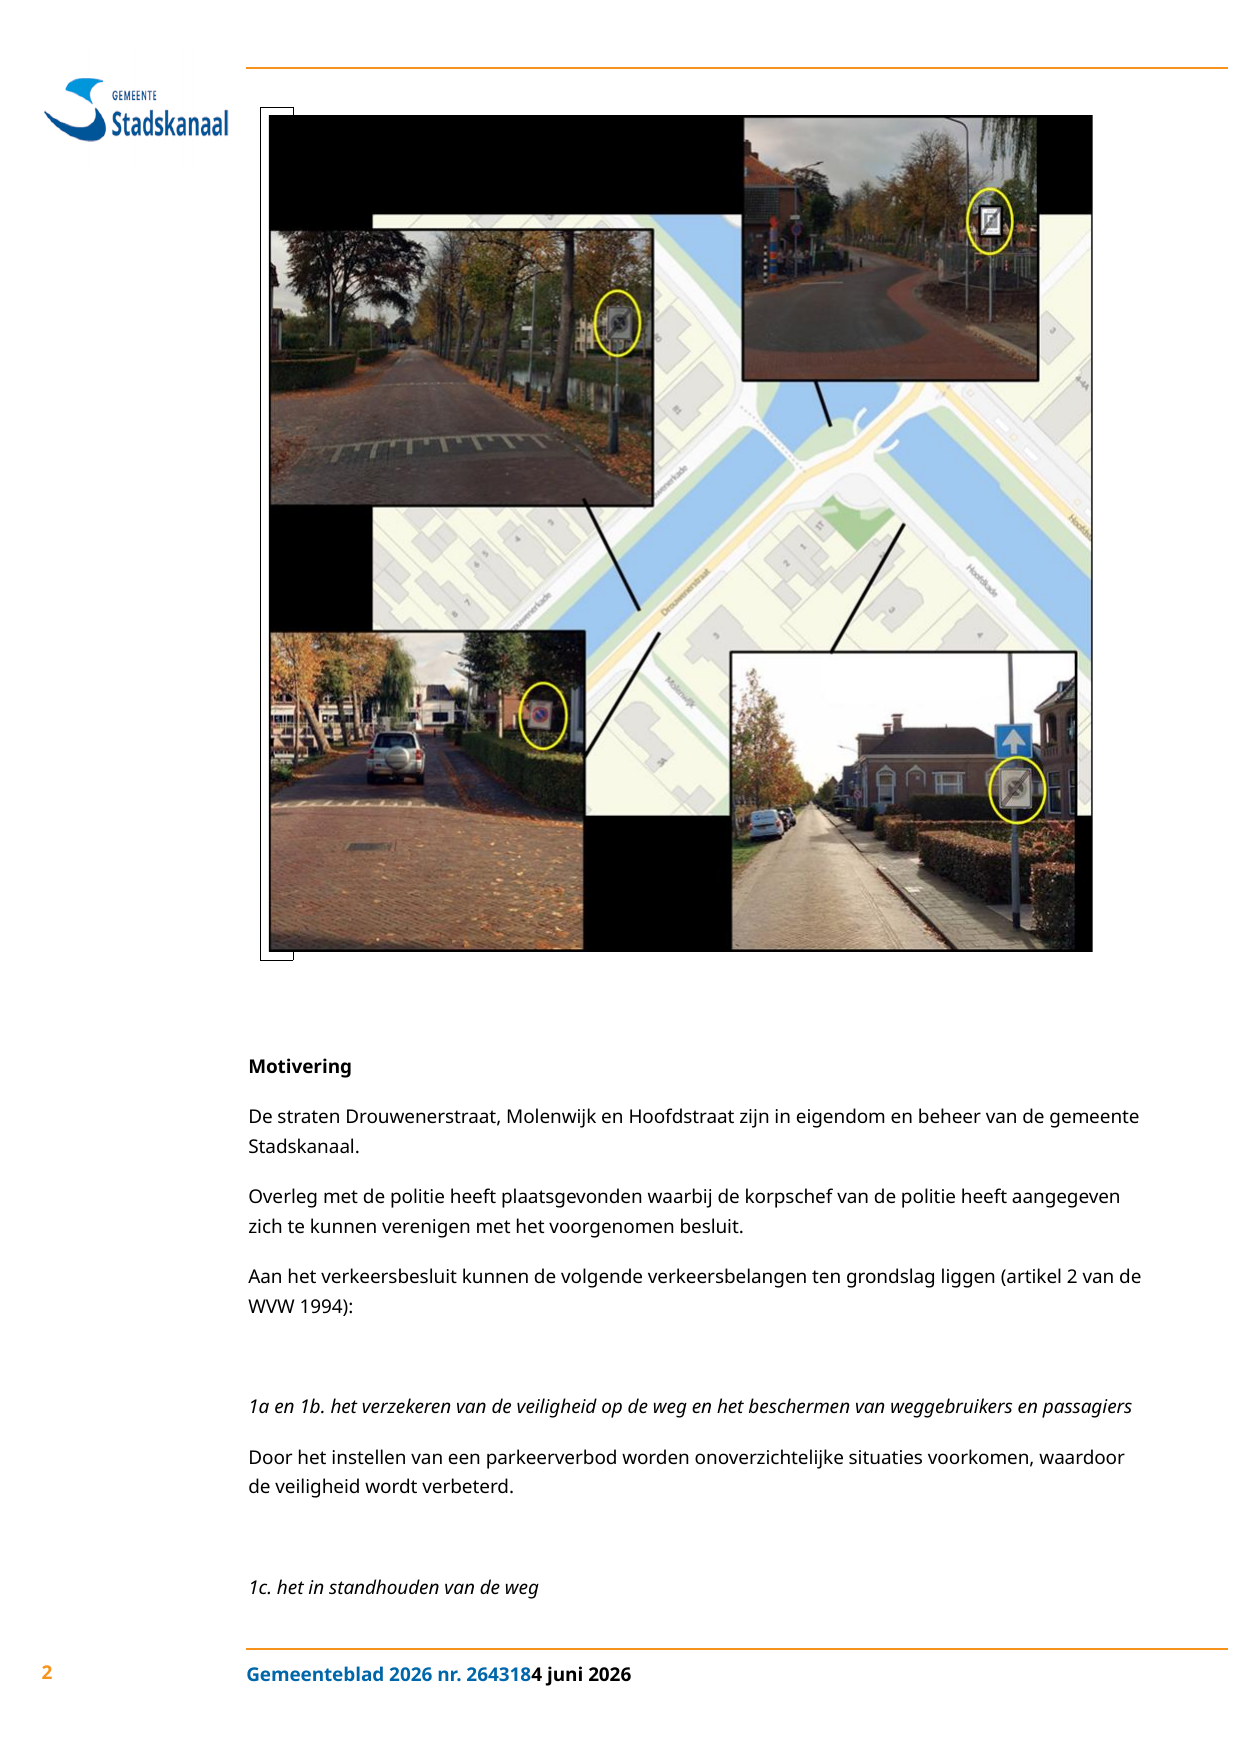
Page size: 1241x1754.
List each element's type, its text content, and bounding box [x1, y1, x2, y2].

picture [41, 47, 231, 172]
text Motivering [248, 1053, 1152, 1078]
text Overleg met de politie heeft plaatsgevonden waarbij de korpschef van de politie heeft aangegeven zich te kunnen verenigen met het voorgenomen besluit. [248, 1183, 1152, 1238]
text Aan het verkeersbesluit kunnen de volgende verkeersbelangen ten grondslag liggen (artikel 2 van de WVW 1994): [248, 1263, 1152, 1318]
picture [268, 115, 1093, 952]
text 1c. het in standhouden van de weg [248, 1574, 1152, 1600]
text 1a en 1b. het verzekeren van de veiligheid op de weg en het beschermen van weggebruikers en passagiers [248, 1394, 1152, 1419]
text Door het instellen van een parkeerverbod worden onoverzichtelijke situaties voorkomen, waardoor de veiligheid wordt verbeterd. [248, 1444, 1152, 1499]
text De straten Drouwenerstraat, Molenwijk en Hoofdstraat zijn in eigendom en beheer van de gemeente Stadskanaal. [248, 1103, 1152, 1158]
